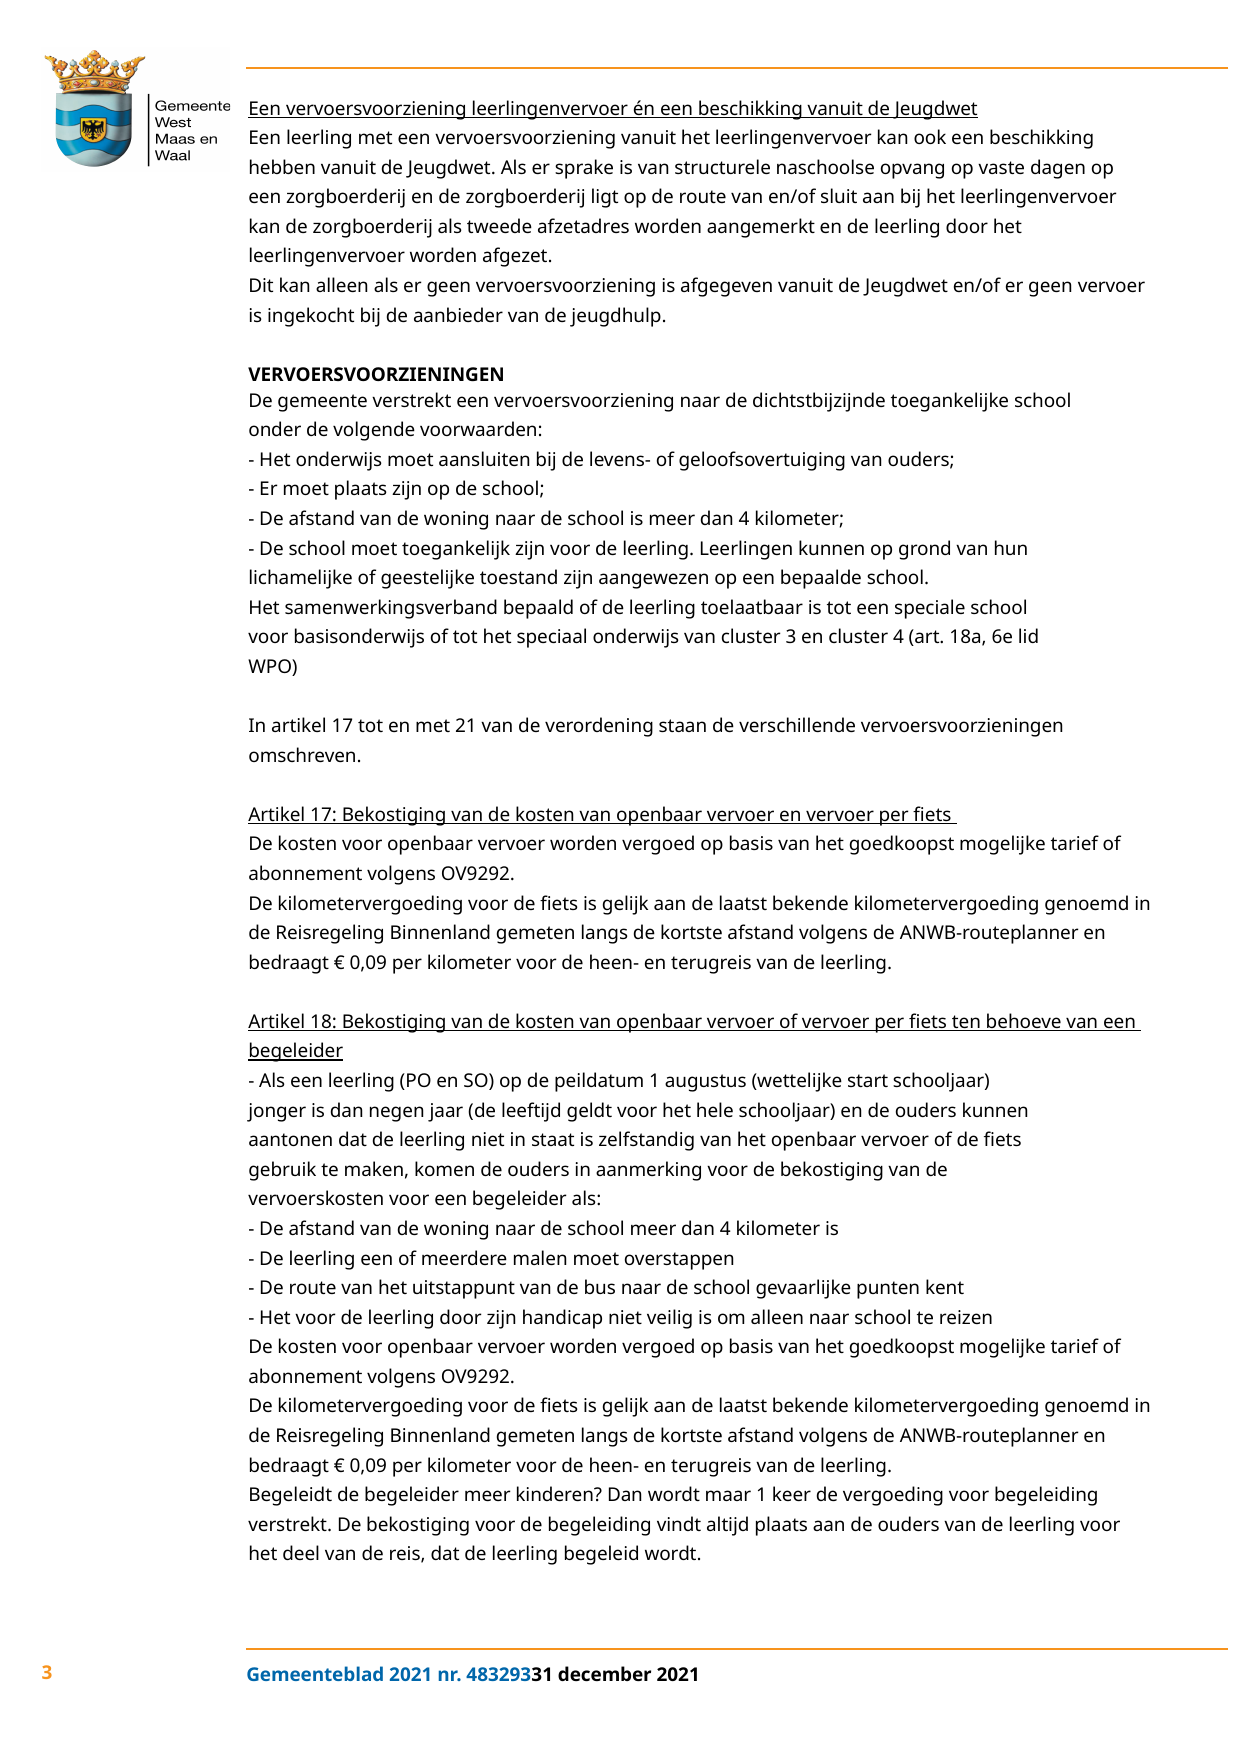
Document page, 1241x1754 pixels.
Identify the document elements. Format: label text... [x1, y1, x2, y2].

text - Het voor de leerling door zijn handicap niet veilig is om alleen naar school te reizen [248, 1304, 1152, 1329]
text VERVOERSVOORZIENINGEN [248, 361, 1152, 387]
text onder de volgende voorwaarden: [248, 416, 1152, 442]
text Begeleidt de begeleider meer kinderen? Dan wordt maar 1 keer de vergoeding voor begeleiding verstrekt. De bekostiging voor de begeleiding vindt altijd plaats aan de ouders van de leerling voor het deel van de reis, dat de leerling begeleid wordt. [248, 1481, 1152, 1566]
text Een vervoersvoorziening leerlingenvervoer én een beschikking vanuit de Jeugdwet [248, 95, 1152, 121]
text jonger is dan negen jaar (de leeftijd geldt voor het hele schooljaar) en de ouders kunnen [248, 1097, 1152, 1122]
text De kosten voor openbaar vervoer worden vergoed op basis van het goedkoopst mogelijke tarief of abonnement volgens OV9292. [248, 831, 1152, 886]
text - De leerling een of meerdere malen moet overstappen [248, 1245, 1152, 1270]
text lichamelijke of geestelijke toestand zijn aangewezen op een bepaalde school. [248, 564, 1152, 590]
text - Het onderwijs moet aansluiten bij de levens- of geloofsovertuiging van ouders; [248, 446, 1152, 472]
text aantonen dat de leerling niet in staat is zelfstandig van het openbaar vervoer of de fiets [248, 1126, 1152, 1152]
text De gemeente verstrekt een vervoersvoorziening naar de dichtstbijzijnde toegankelijke school [248, 387, 1152, 412]
picture [41, 47, 231, 172]
text Artikel 18: Bekostiging van de kosten van openbaar vervoer of vervoer per fiets ten behoeve van een begeleider [248, 1008, 1152, 1063]
text - De route van het uitstappunt van de bus naar de school gevaarlijke punten kent [248, 1274, 1152, 1300]
text De kilometervergoeding voor de fiets is gelijk aan de laatst bekende kilometervergoeding genoemd in de Reisregeling Binnenland gemeten langs de kortste afstand volgens de ANWB-routeplanner en bedraagt € 0,09 per kilometer voor de heen- en terugreis van de leerling. [248, 1393, 1152, 1477]
text - Er moet plaats zijn op de school; [248, 476, 1152, 501]
text vervoerskosten voor een begeleider als: [248, 1186, 1152, 1211]
text De kilometervergoeding voor de fiets is gelijk aan de laatst bekende kilometervergoeding genoemd in de Reisregeling Binnenland gemeten langs de kortste afstand volgens de ANWB-routeplanner en bedraagt € 0,09 per kilometer voor de heen- en terugreis van de leerling. [248, 890, 1152, 974]
text Een leerling met een vervoersvoorziening vanuit het leerlingenvervoer kan ook een beschikking hebben vanuit de Jeugdwet. Als er sprake is van structurele naschoolse opvang op vaste dagen op een zorgboerderij en de zorgboerderij ligt op de route van en/of sluit aan bij het leerlingenvervoer kan de zorgboerderij als tweede afzetadres worden aangemerkt en de leerling door het leerlingenvervoer worden afgezet. [248, 124, 1152, 268]
text Het samenwerkingsverband bepaald of de leerling toelaatbaar is tot een speciale school [248, 594, 1152, 619]
text - De school moet toegankelijk zijn voor de leerling. Leerlingen kunnen op grond van hun [248, 535, 1152, 560]
text WPO) [248, 653, 1152, 679]
text - De afstand van de woning naar de school is meer dan 4 kilometer; [248, 505, 1152, 531]
text In artikel 17 tot en met 21 van de verordening staan de verschillende vervoersvoorzieningen omschreven. [248, 712, 1152, 767]
text Dit kan alleen als er geen vervoersvoorziening is afgegeven vanuit de Jeugdwet en/of er geen vervoer is ingekocht bij de aanbieder van de jeugdhulp. [248, 272, 1152, 328]
text - Als een leerling (PO en SO) op de peildatum 1 augustus (wettelijke start schooljaar) [248, 1067, 1152, 1093]
text voor basisonderwijs of tot het speciaal onderwijs van cluster 3 en cluster 4 (art. 18a, 6e lid [248, 623, 1152, 649]
text De kosten voor openbaar vervoer worden vergoed op basis van het goedkoopst mogelijke tarief of abonnement volgens OV9292. [248, 1333, 1152, 1389]
text gebruik te maken, komen de ouders in aanmerking voor de bekostiging van de [248, 1156, 1152, 1182]
text - De afstand van de woning naar de school meer dan 4 kilometer is [248, 1215, 1152, 1241]
text Artikel 17: Bekostiging van de kosten van openbaar vervoer en vervoer per fiets [248, 801, 1152, 827]
